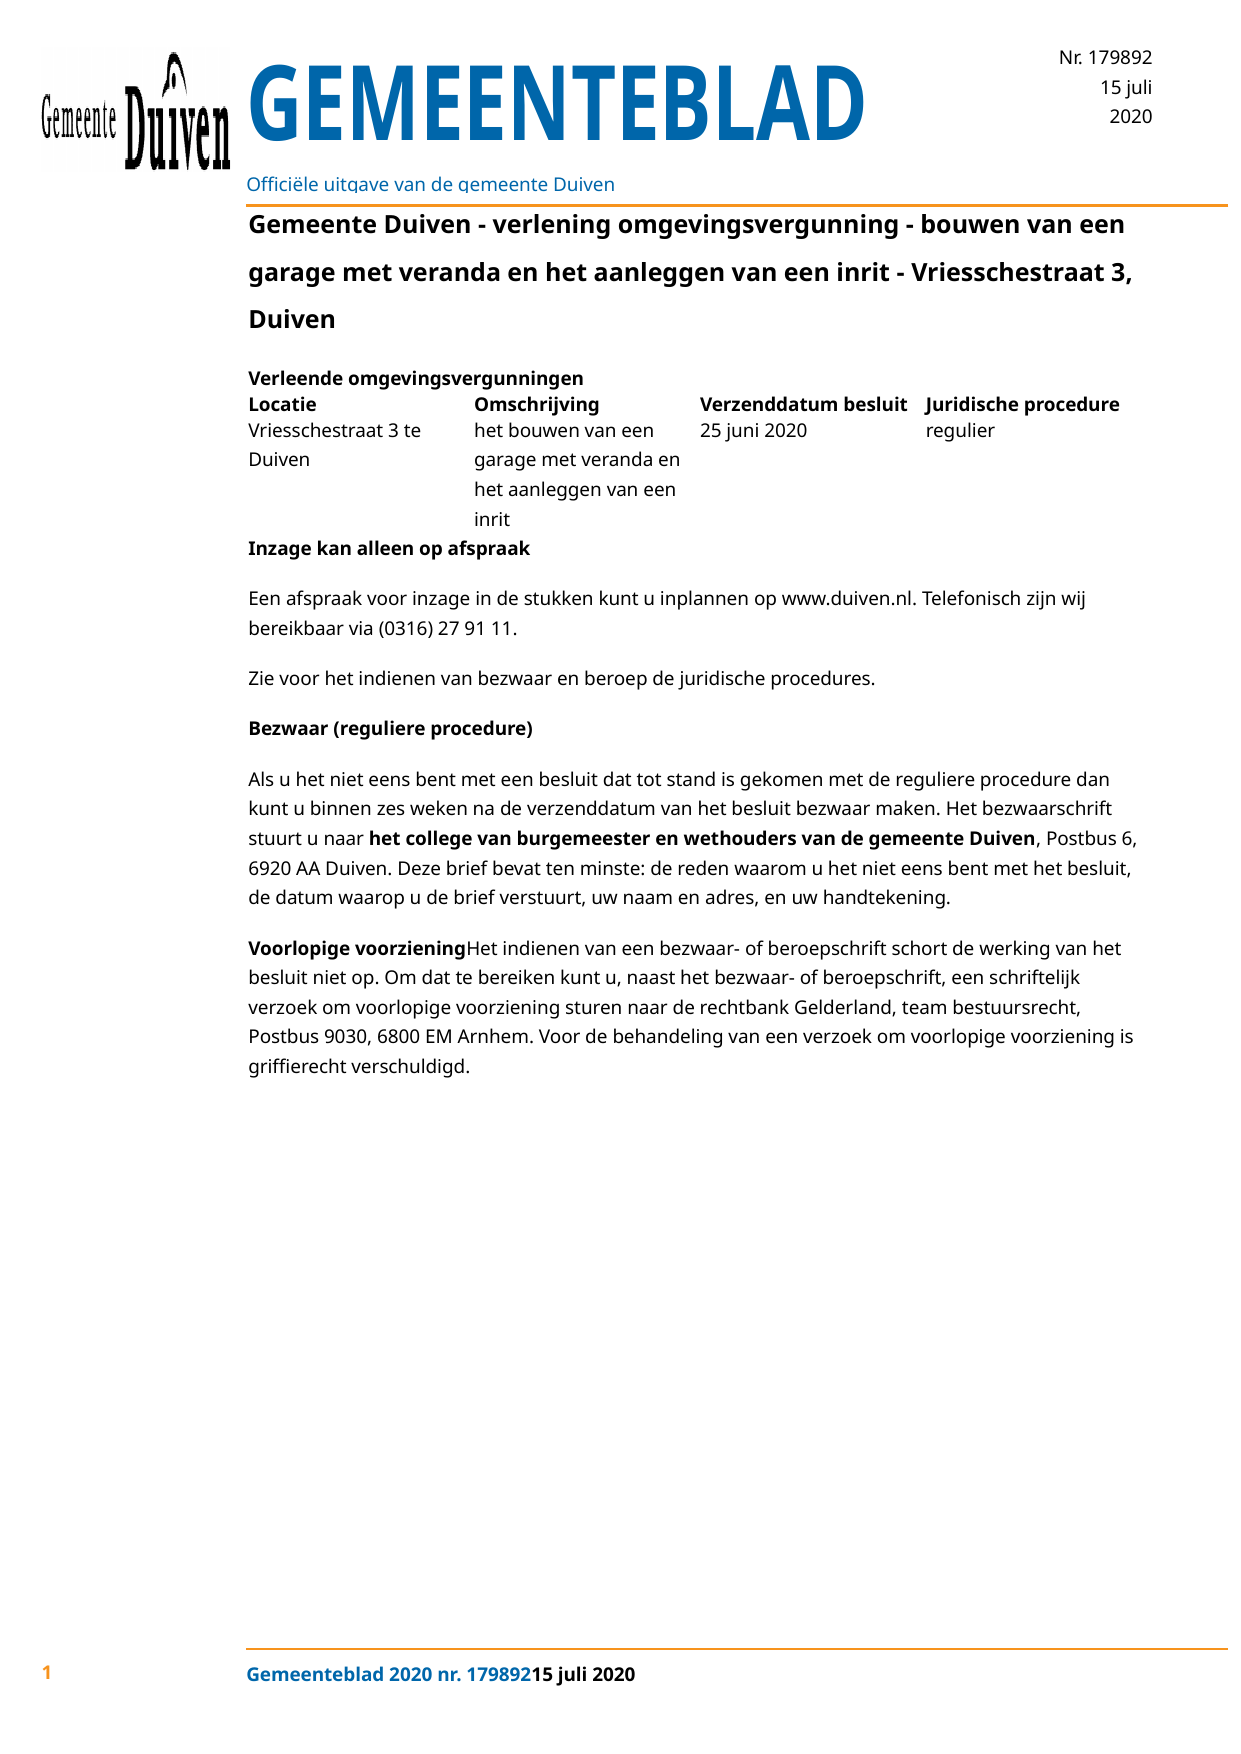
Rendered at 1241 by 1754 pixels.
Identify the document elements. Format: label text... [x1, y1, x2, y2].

text Gemeente Duiven - verlening omgevingsvergunning - bouwen van een garage met veranda en het aanleggen van een inrit - Vriesschestraat 3, Duiven [248, 207, 1152, 336]
table_cell Juridische procedure [926, 391, 1152, 417]
text Inzage kan alleen op afspraak [248, 535, 1152, 561]
text Bezwaar (reguliere procedure) [248, 716, 1152, 741]
text Een afspraak voor inzage in de stukken kunt u inplannen op www.duiven.nl. Telefonisch zijn wij bereikbaar via (0316) 27 91 11. [248, 585, 1152, 641]
table_cell regulier [926, 417, 1152, 532]
picture [41, 47, 231, 172]
table_cell 25 juni 2020 [700, 417, 926, 532]
text Zie voor het indienen van bezwaar en beroep de juridische procedures. [248, 665, 1152, 691]
table_header Verleende omgevingsvergunningen [248, 366, 1152, 391]
table_cell het bouwen van een garage met veranda en het aanleggen van een inrit [474, 417, 700, 532]
table_cell Vriesschestraat 3 te Duiven [248, 417, 474, 532]
table_cell Verzenddatum besluit [700, 391, 926, 417]
table_cell Omschrijving [474, 391, 700, 417]
text Voorlopige voorzieningHet indienen van een bezwaar- of beroepschrift schort de werking van het besluit niet op. Om dat te bereiken kunt u, naast het bezwaar- of beroepschrift, een schriftelijk verzoek om voorlopige voorziening sturen naar de rechtbank Gelderland, team bestuursrecht, Postbus 9030, 6800 EM Arnhem. Voor de behandeling van een verzoek om voorlopige voorziening is griffierecht verschuldigd. [248, 935, 1152, 1079]
table_cell Locatie [248, 391, 474, 417]
text Als u het niet eens bent met een besluit dat tot stand is gekomen met de reguliere procedure dan kunt u binnen zes weken na de verzenddatum van het besluit bezwaar maken. Het bezwaarschrift stuurt u naar het college van burgemeester en wethouders van de gemeente Duiven, Postbus 6, 6920 AA Duiven. Deze brief bevat ten minste: de reden waarom u het niet eens bent met het besluit, de datum waarop u de brief verstuurt, uw naam en adres, en uw handtekening. [248, 766, 1152, 910]
